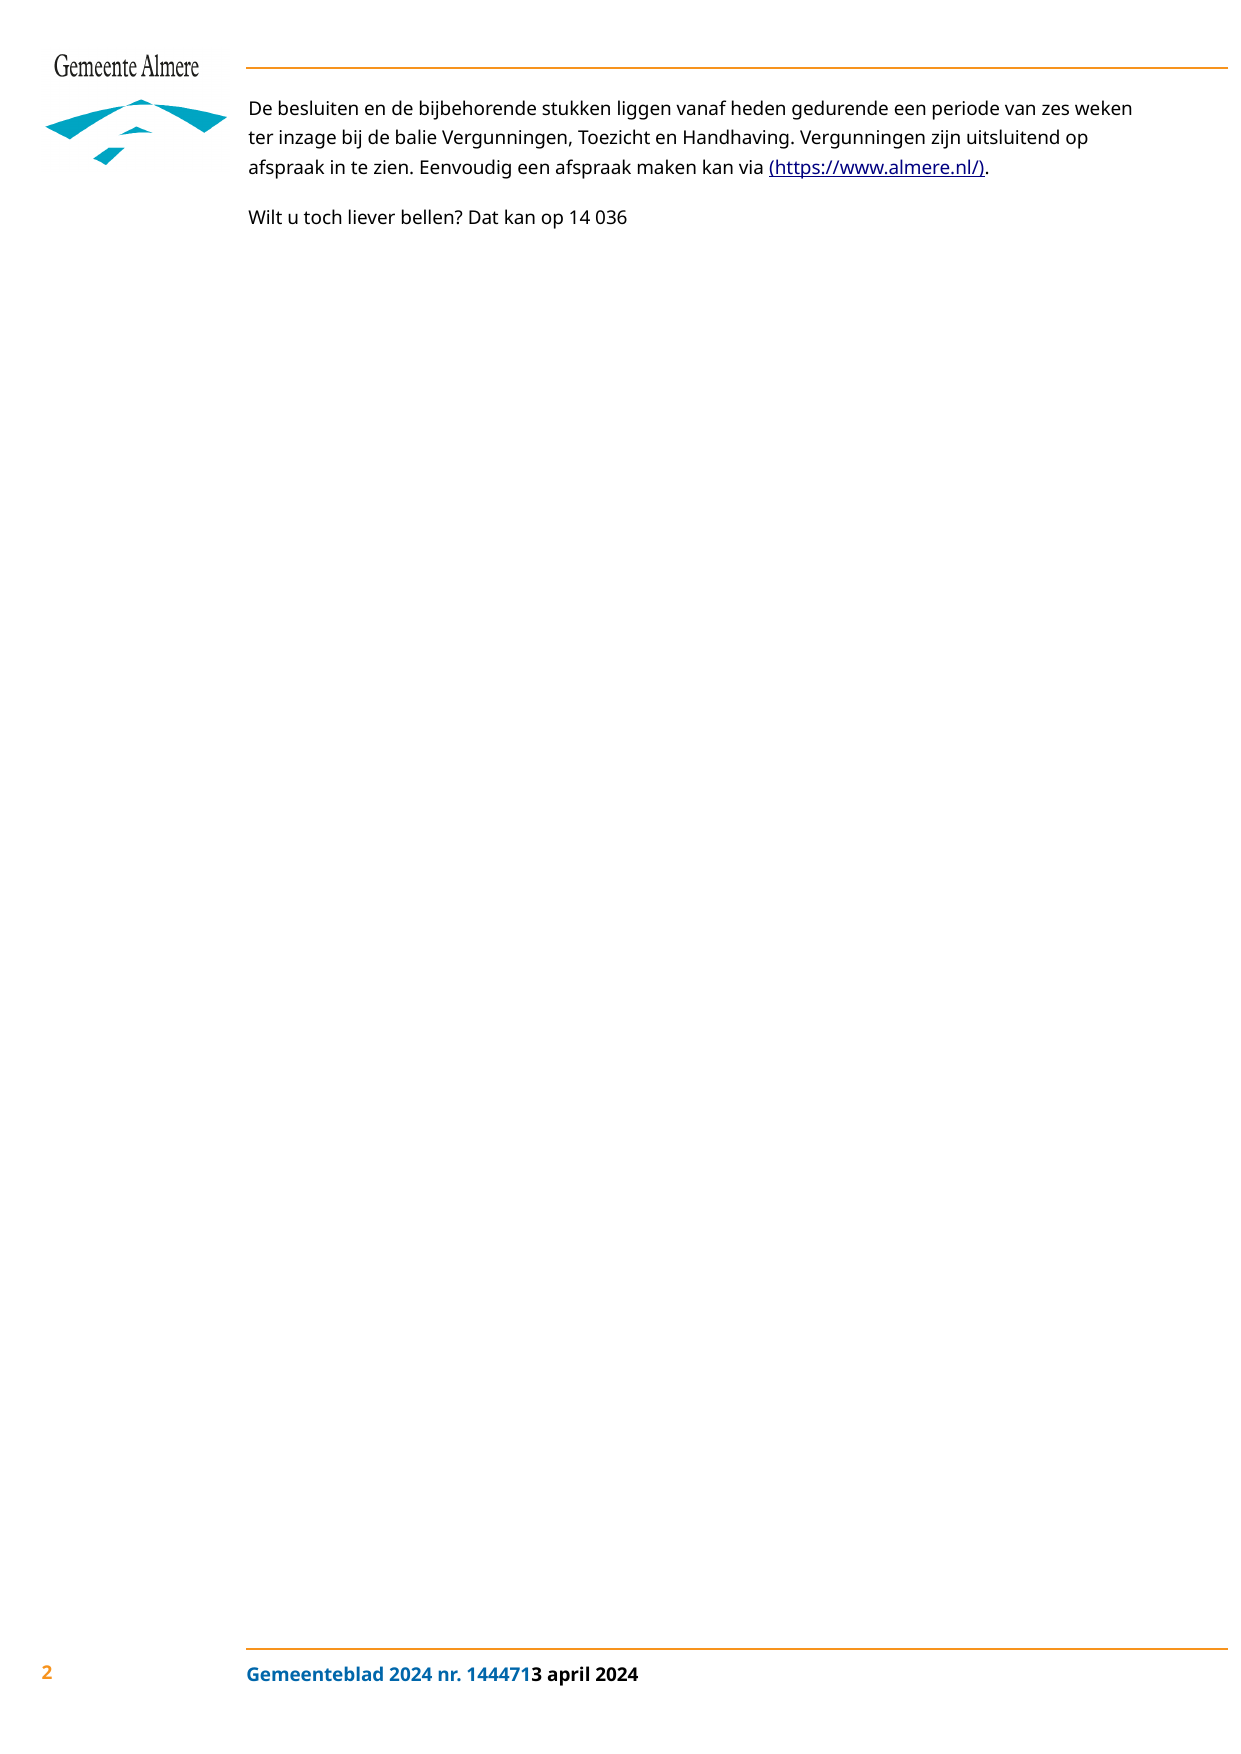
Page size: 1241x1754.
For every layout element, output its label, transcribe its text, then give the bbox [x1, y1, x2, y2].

picture [41, 47, 231, 172]
text Wilt u toch liever bellen? Dat kan op 14 036 [248, 204, 1152, 230]
text De besluiten en de bijbehorende stukken liggen vanaf heden gedurende een periode van zes weken ter inzage bij de balie Vergunningen, Toezicht en Handhaving. Vergunningen zijn uitsluitend op afspraak in te zien. Eenvoudig een afspraak maken kan via (https://www.almere.nl/). [248, 95, 1152, 180]
